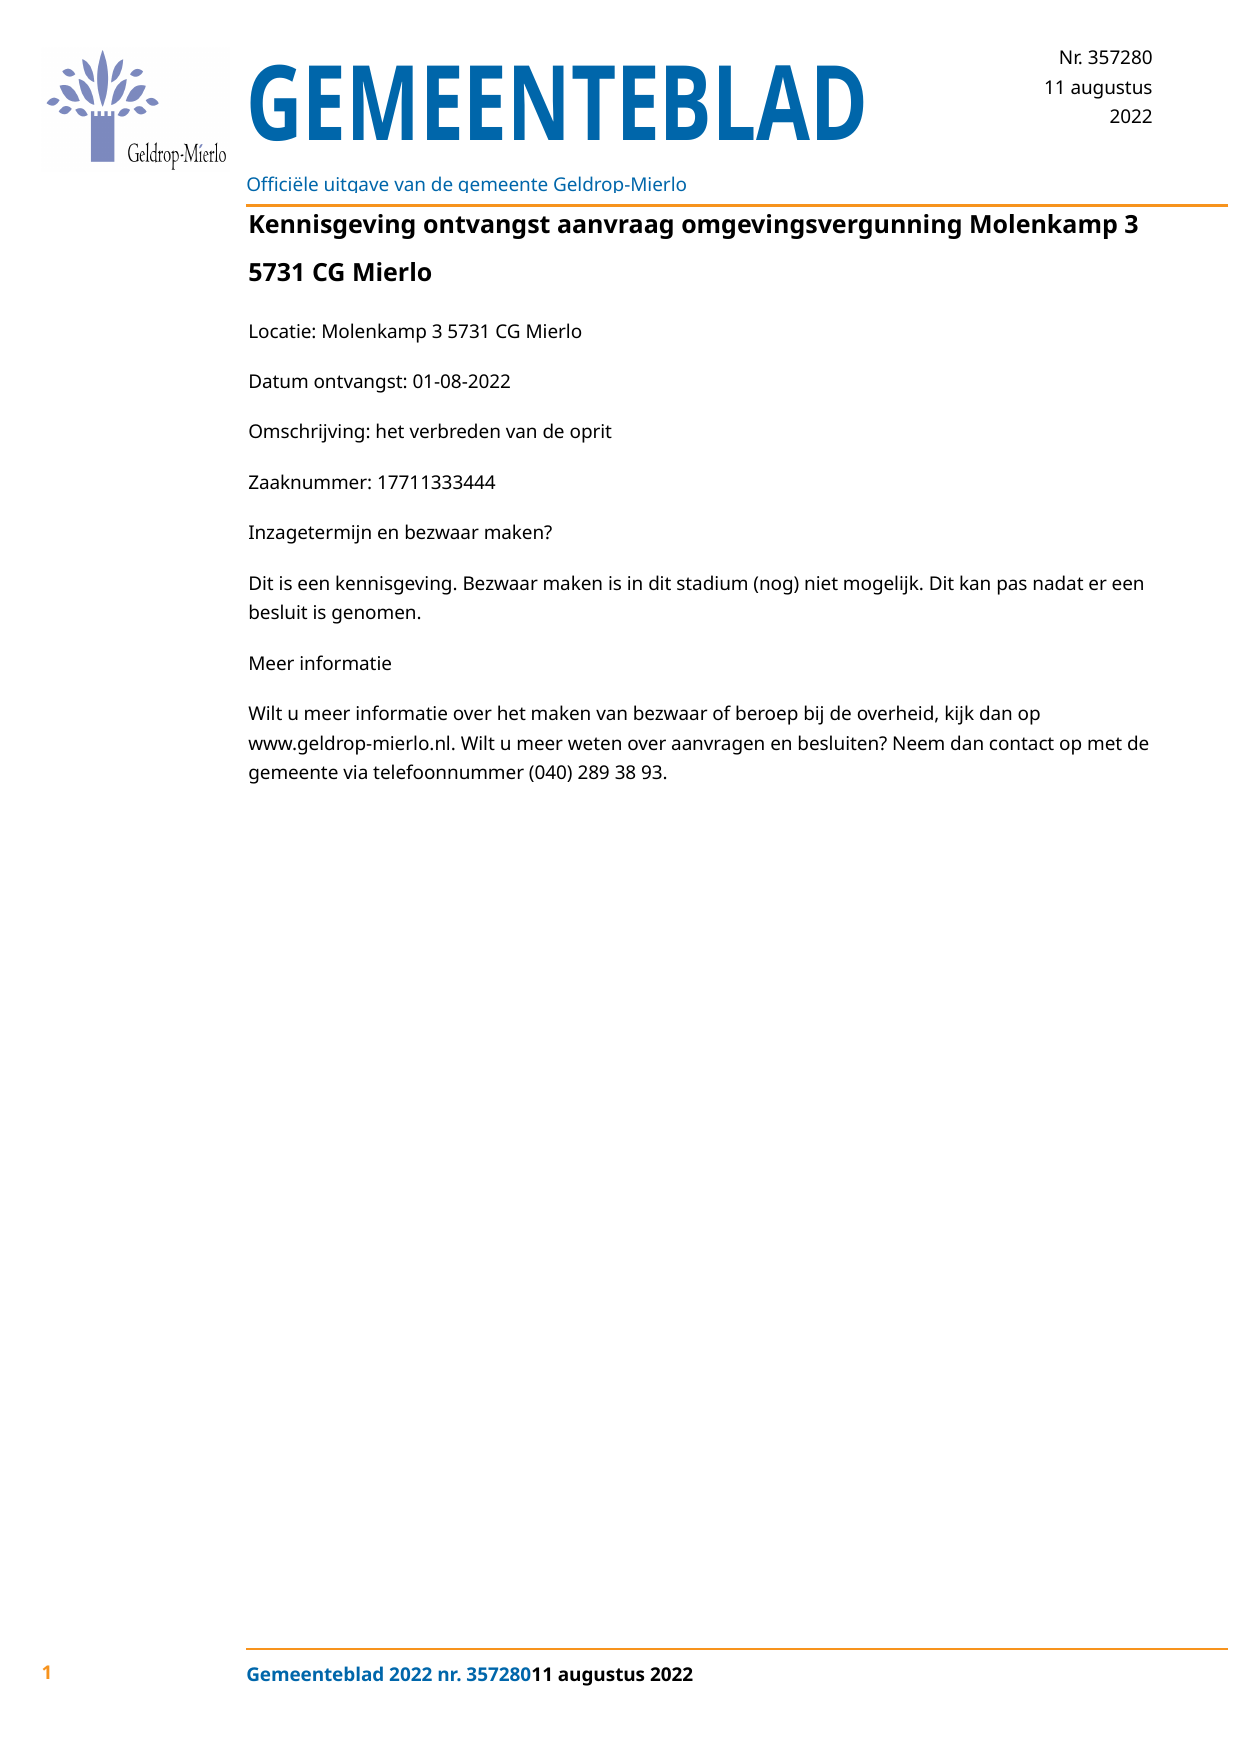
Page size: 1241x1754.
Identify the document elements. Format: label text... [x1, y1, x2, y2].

text Locatie: Molenkamp 3 5731 CG Mierlo [248, 318, 1152, 344]
text Wilt u meer informatie over het maken van bezwaar of beroep bij de overheid, kijk dan op www.geldrop-mierlo.nl. Wilt u meer weten over aanvragen en besluiten? Neem dan contact op met de gemeente via telefoonnummer (040) 289 38 93. [248, 700, 1152, 785]
text Meer informatie [248, 650, 1152, 676]
text Inzagetermijn en bezwaar maken? [248, 519, 1152, 545]
text Omschrijving: het verbreden van de oprit [248, 419, 1152, 444]
text Dit is een kennisgeving. Bezwaar maken is in dit stadium (nog) niet mogelijk. Dit kan pas nadat er een besluit is genomen. [248, 570, 1152, 625]
text Kennisgeving ontvangst aanvraag omgevingsvergunning Molenkamp 3 5731 CG Mierlo [248, 207, 1152, 288]
picture [41, 47, 231, 172]
text Zaaknummer: 17711333444 [248, 469, 1152, 495]
text Datum ontvangst: 01-08-2022 [248, 368, 1152, 394]
